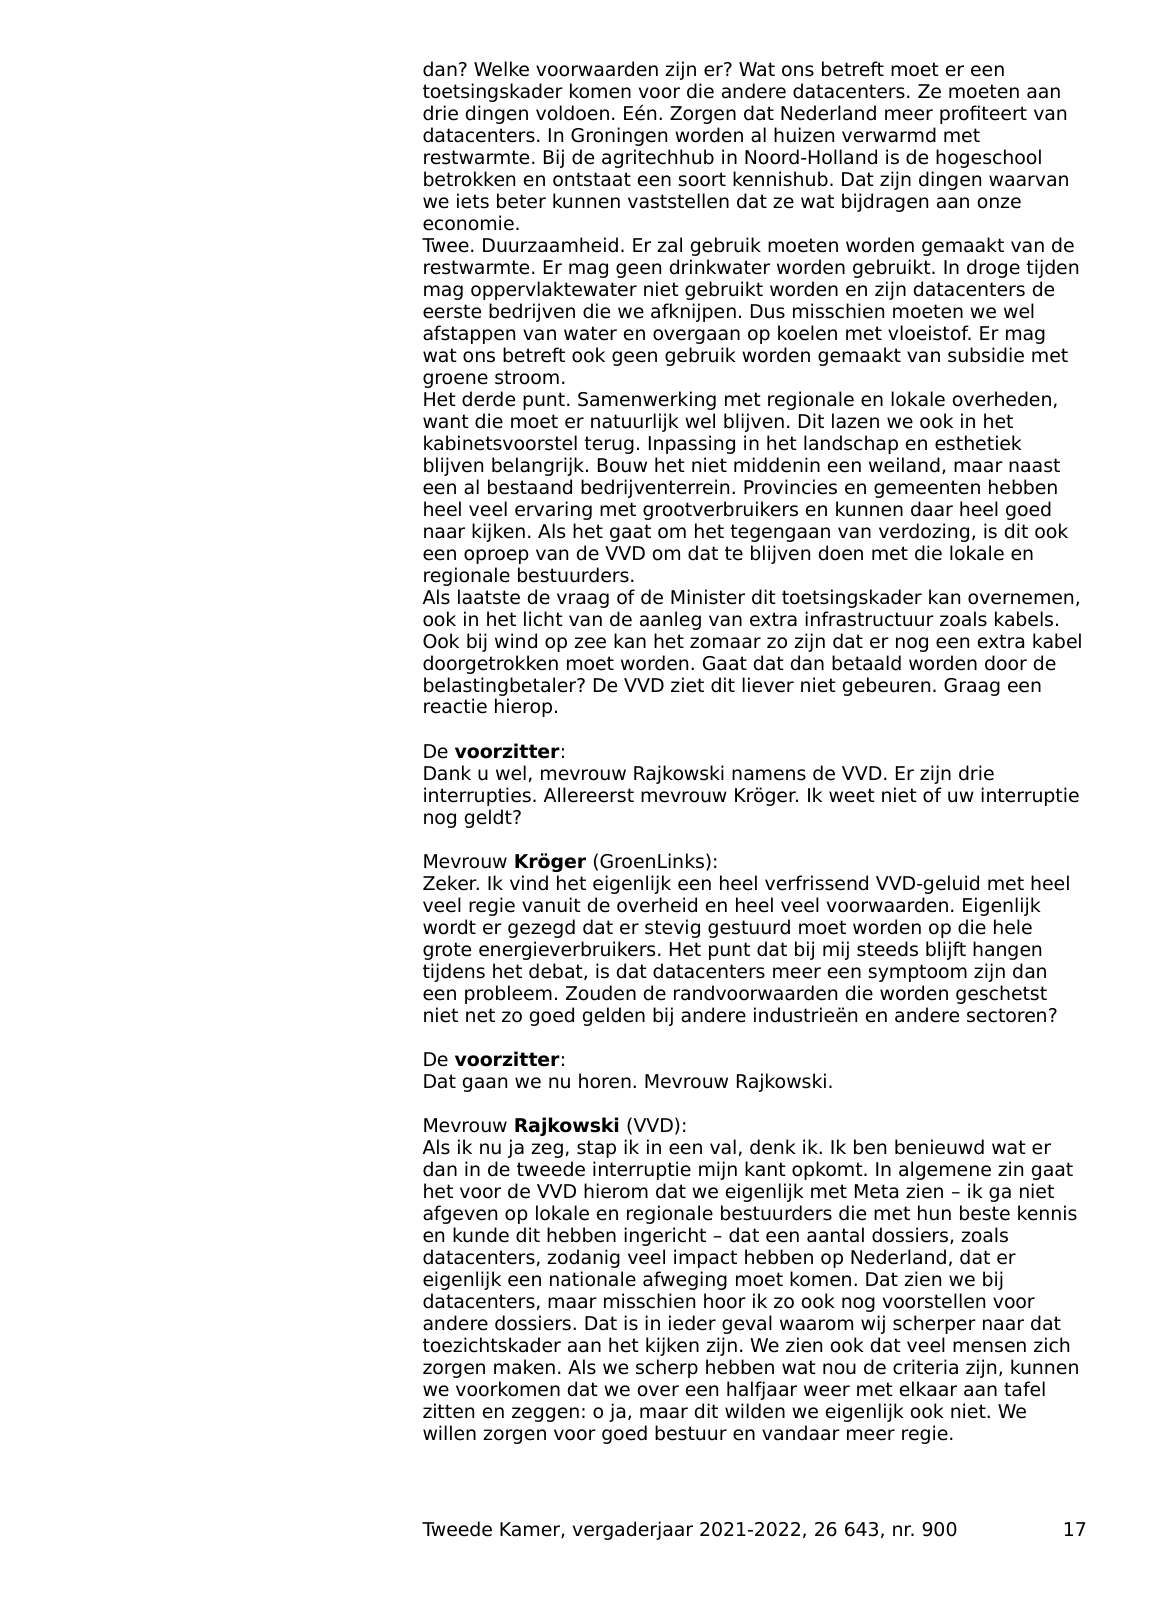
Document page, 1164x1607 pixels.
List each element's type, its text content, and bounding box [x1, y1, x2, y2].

text Als laatste de vraag of de Minister dit toetsingskader kan overnemen, ook in het licht van de aanleg van extra infrastructuur zoals kabels. Ook bij wind op zee kan het zomaar zo zijn dat er nog een extra kabel doorgetrokken moet worden. Gaat dat dan betaald worden door de belastingbetaler? De VVD ziet dit liever niet gebeuren. Graag een reactie hierop. [422, 587, 1087, 718]
text Mevrouw Kröger (GroenLinks): [422, 851, 1087, 873]
text Als ik nu ja zeg, stap ik in een val, denk ik. Ik ben benieuwd wat er dan in de tweede interruptie mijn kant opkomt. In algemene zin gaat het voor de VVD hierom dat we eigenlijk met Meta zien – ik ga niet afgeven op lokale en regionale bestuurders die met hun beste kennis en kunde dit hebben ingericht – dat een aantal dossiers, zoals datacenters, zodanig veel impact hebben op Nederland, dat er eigenlijk een nationale afweging moet komen. Dat zien we bij datacenters, maar misschien hoor ik zo ook nog voorstellen voor andere dossiers. Dat is in ieder geval waarom wij scherper naar dat toezichtskader aan het kijken zijn. We zien ook dat veel mensen zich zorgen maken. Als we scherp hebben wat nou de criteria zijn, kunnen we voorkomen dat we over een halfjaar weer met elkaar aan tafel zitten en zeggen: o ja, maar dit wilden we eigenlijk ook niet. We willen zorgen voor goed bestuur en vandaar meer regie. [422, 1137, 1087, 1444]
text Dank u wel, mevrouw Rajkowski namens de VVD. Er zijn drie interrupties. Allereerst mevrouw Kröger. Ik weet niet of uw interruptie nog geldt? [422, 763, 1087, 828]
text Twee. Duurzaamheid. Er zal gebruik moeten worden gemaakt van de restwarmte. Er mag geen drinkwater worden gebruikt. In droge tijden mag oppervlaktewater niet gebruikt worden en zijn datacenters de eerste bedrijven die we afknijpen. Dus misschien moeten we wel afstappen van water en overgaan op koelen met vloeistof. Er mag wat ons betreft ook geen gebruik worden gemaakt van subsidie met groene stroom. [422, 235, 1087, 389]
text Mevrouw Rajkowski (VVD): [422, 1115, 1087, 1137]
text Zeker. Ik vind het eigenlijk een heel verfrissend VVD-geluid met heel veel regie vanuit de overheid en heel veel voorwaarden. Eigenlijk wordt er gezegd dat er stevig gestuurd moet worden op die hele grote energieverbruikers. Het punt dat bij mij steeds blijft hangen tijdens het debat, is dat datacenters meer een symptoom zijn dan een probleem. Zouden de randvoorwaarden die worden geschetst niet net zo goed gelden bij andere industrieën en andere sectoren? [422, 873, 1087, 1027]
text dan? Welke voorwaarden zijn er? Wat ons betreft moet er een toetsingskader komen voor die andere datacenters. Ze moeten aan drie dingen voldoen. Eén. Zorgen dat Nederland meer profiteert van datacenters. In Groningen worden al huizen verwarmd met restwarmte. Bij de agritechhub in Noord-Holland is de hogeschool betrokken en ontstaat een soort kennishub. Dat zijn dingen waarvan we iets beter kunnen vaststellen dat ze wat bijdragen aan onze economie. [422, 59, 1087, 235]
text De voorzitter: [422, 1049, 1087, 1071]
text De voorzitter: [422, 741, 1087, 763]
text Dat gaan we nu horen. Mevrouw Rajkowski. [422, 1071, 1087, 1093]
text Het derde punt. Samenwerking met regionale en lokale overheden, want die moet er natuurlijk wel blijven. Dit lazen we ook in het kabinetsvoorstel terug. Inpassing in het landschap en esthetiek blijven belangrijk. Bouw het niet middenin een weiland, maar naast een al bestaand bedrijventerrein. Provincies en gemeenten hebben heel veel ervaring met grootverbruikers en kunnen daar heel goed naar kijken. Als het gaat om het tegengaan van verdozing, is dit ook een oproep van de VVD om dat te blijven doen met die lokale en regionale bestuurders. [422, 389, 1087, 587]
